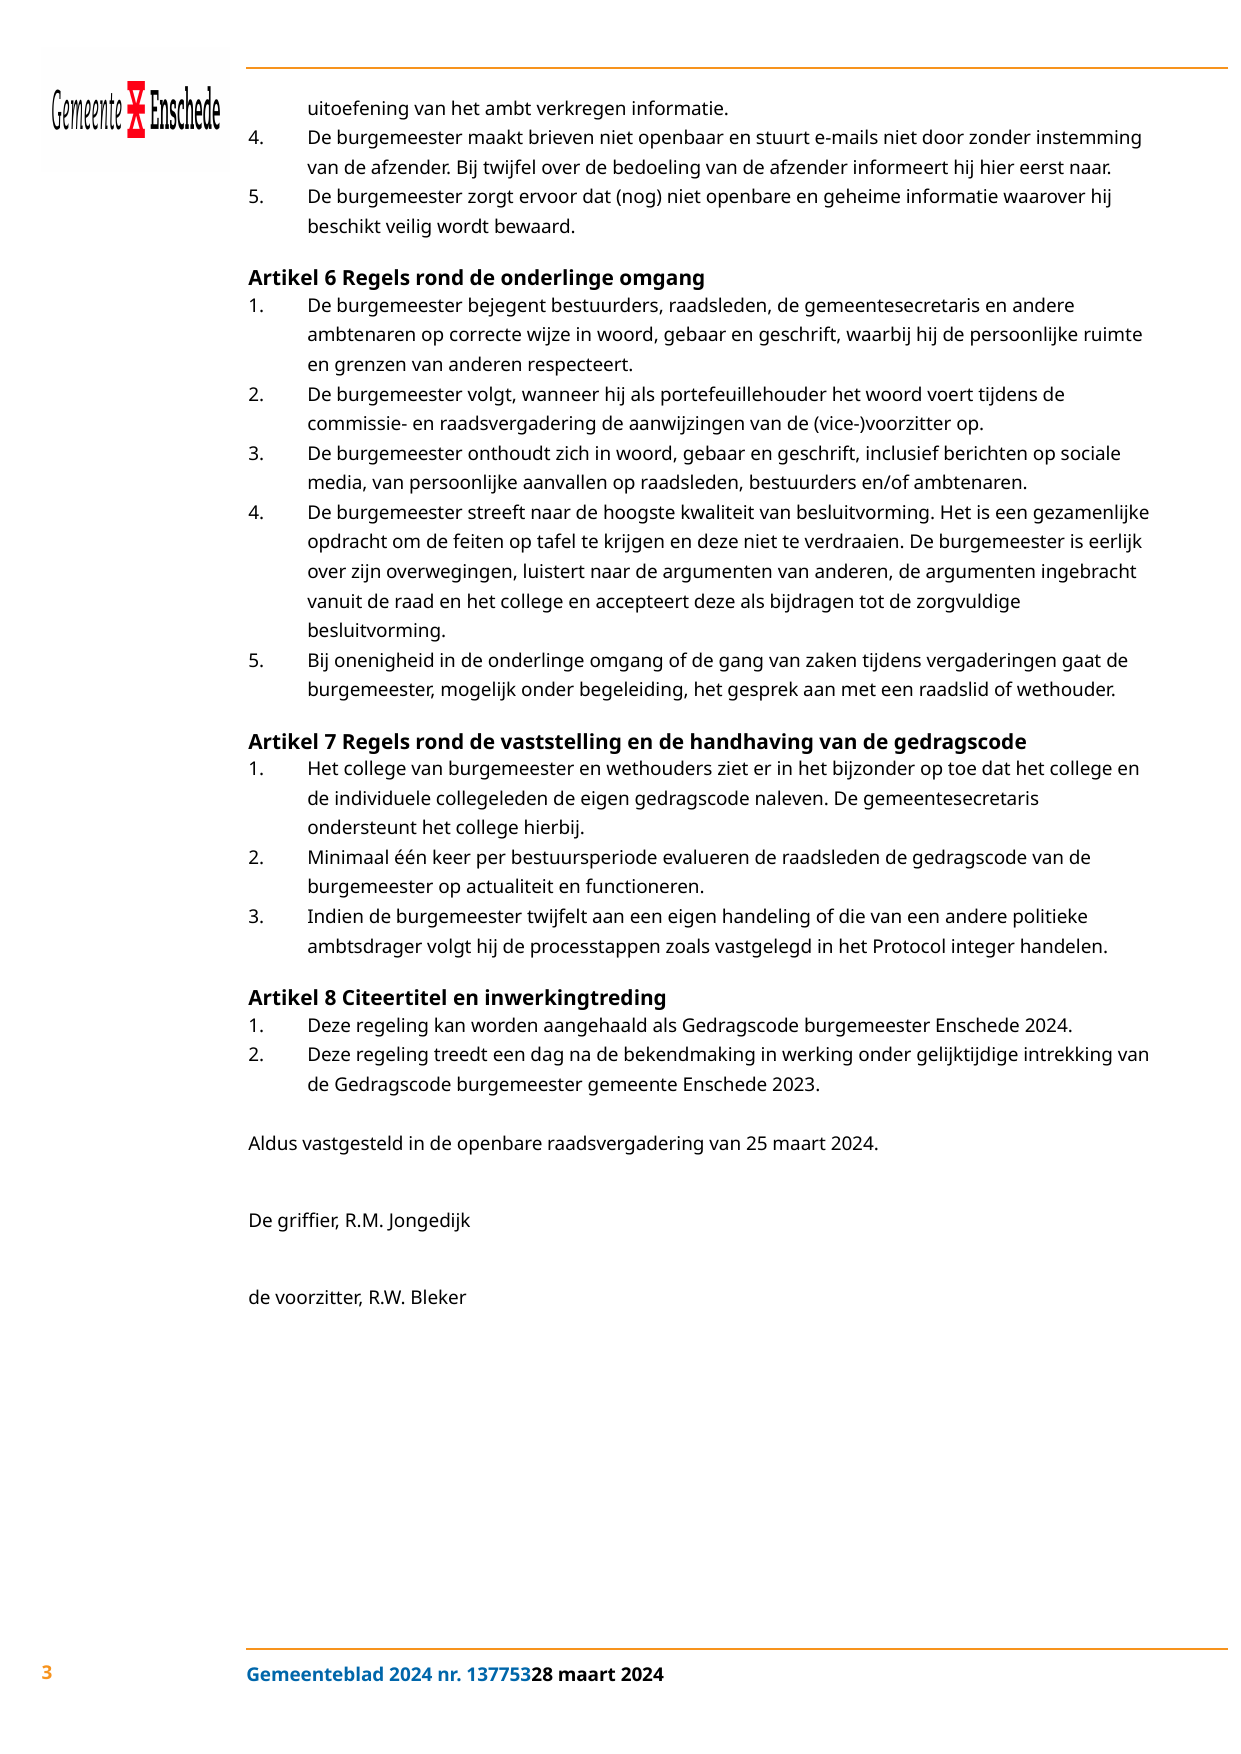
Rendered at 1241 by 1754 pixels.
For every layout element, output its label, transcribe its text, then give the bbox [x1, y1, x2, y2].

list Bij onenigheid in de onderlinge omgang of de gang van zaken tijdens vergaderingen gaat de burgemeester, mogelijk onder begeleiding, het gesprek aan met een raadslid of wethouder. [248, 647, 1152, 702]
list Het college van burgemeester en wethouders ziet er in het bijzonder op toe dat het college en de individuele collegeleden de eigen gedragscode naleven. De gemeentesecretaris ondersteunt het college hierbij. [248, 755, 1152, 840]
list De burgemeester streeft naar de hoogste kwaliteit van besluitvorming. Het is een gezamenlijke opdracht om de feiten op tafel te krijgen en deze niet te verdraaien. De burgemeester is eerlijk over zijn overwegingen, luistert naar de argumenten van anderen, de argumenten ingebracht vanuit de raad en het college en accepteert deze als bijdragen tot de zorgvuldige besluitvorming. [248, 499, 1152, 643]
text Artikel 6 Regels rond de onderlinge omgang [248, 263, 1152, 292]
text De griffier, R.M. Jongedijk [248, 1207, 1152, 1233]
list uitoefening van het ambt verkregen informatie. [248, 95, 1152, 121]
list Minimaal één keer per bestuursperiode evalueren de raadsleden de gedragscode van de burgemeester op actualiteit en functioneren. [248, 844, 1152, 899]
list Indien de burgemeester twijfelt aan een eigen handeling of die van een andere politieke ambtsdrager volgt hij de processtappen zoals vastgelegd in het Protocol integer handelen. [248, 903, 1152, 959]
list Deze regeling treedt een dag na de bekendmaking in werking onder gelijktijdige intrekking van de Gedragscode burgemeester gemeente Enschede 2023. [248, 1041, 1152, 1097]
text de voorzitter, R.W. Bleker [248, 1284, 1152, 1310]
list De burgemeester maakt brieven niet openbaar en stuurt e-mails niet door zonder instemming van de afzender. Bij twijfel over de bedoeling van de afzender informeert hij hier eerst naar. [248, 124, 1152, 180]
text Artikel 8 Citeertitel en inwerkingtreding [248, 983, 1152, 1012]
picture [41, 47, 231, 172]
text Artikel 7 Regels rond de vaststelling en de handhaving van de gedragscode [248, 727, 1152, 755]
text Aldus vastgesteld in de openbare raadsvergadering van 25 maart 2024. [248, 1130, 1152, 1156]
list De burgemeester zorgt ervoor dat (nog) niet openbare en geheime informatie waarover hij beschikt veilig wordt bewaard. [248, 183, 1152, 239]
list De burgemeester onthoudt zich in woord, gebaar en geschrift, inclusief berichten op sociale media, van persoonlijke aanvallen op raadsleden, bestuurders en/of ambtenaren. [248, 440, 1152, 495]
list De burgemeester volgt, wanneer hij als portefeuillehouder het woord voert tijdens de commissie- en raadsvergadering de aanwijzingen van de (vice-)voorzitter op. [248, 381, 1152, 436]
list Deze regeling kan worden aangehaald als Gedragscode burgemeester Enschede 2024. [248, 1012, 1152, 1037]
list De burgemeester bejegent bestuurders, raadsleden, de gemeentesecretaris en andere ambtenaren op correcte wijze in woord, gebaar en geschrift, waarbij hij de persoonlijke ruimte en grenzen van anderen respecteert. [248, 292, 1152, 377]
